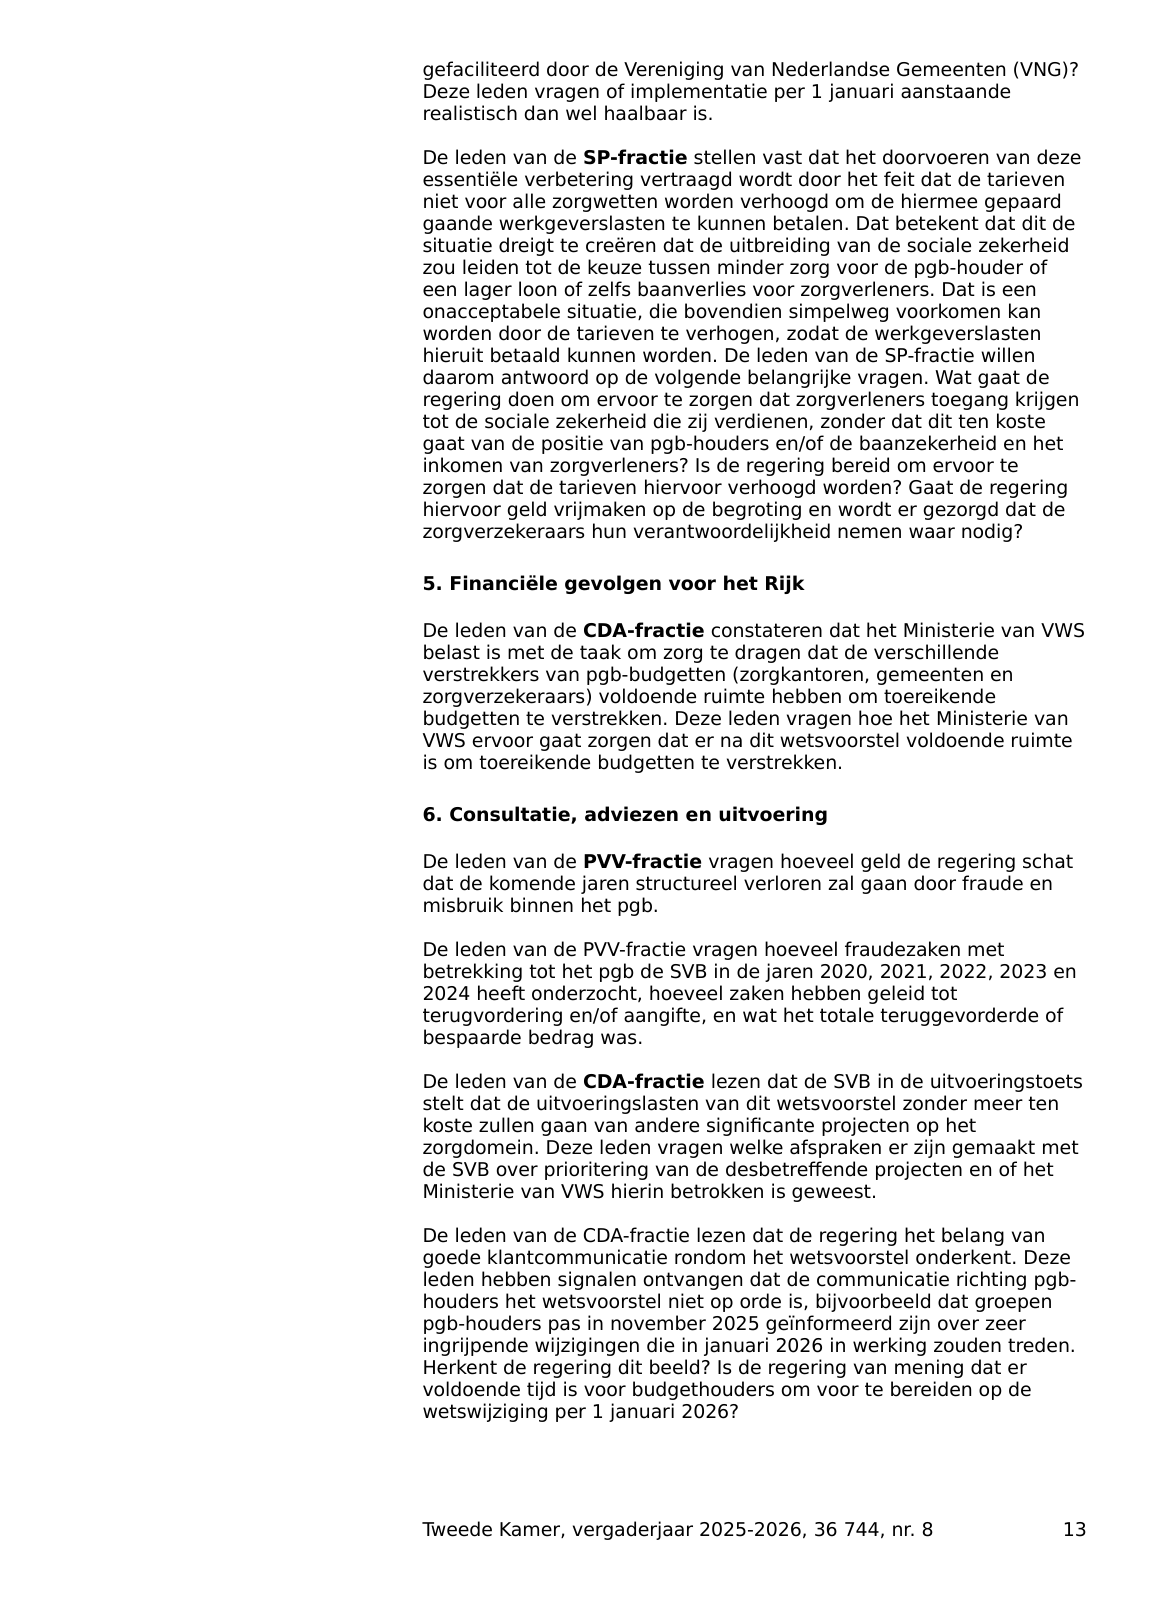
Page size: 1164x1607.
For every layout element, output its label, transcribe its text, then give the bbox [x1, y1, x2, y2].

text gefaciliteerd door de Vereniging van Nederlandse Gemeenten (VNG)? Deze leden vragen of implementatie per 1 januari aanstaande realistisch dan wel haalbaar is. [422, 59, 1087, 125]
text De leden van de CDA-fractie constateren dat het Ministerie van VWS belast is met de taak om zorg te dragen dat de verschillende verstrekkers van pgb-budgetten (zorgkantoren, gemeenten en zorgverzekeraars) voldoende ruimte hebben om toereikende budgetten te verstrekken. Deze leden vragen hoe het Ministerie van VWS ervoor gaat zorgen dat er na dit wetsvoorstel voldoende ruimte is om toereikende budgetten te verstrekken. [422, 620, 1087, 774]
text De leden van de PVV-fractie vragen hoeveel fraudezaken met betrekking tot het pgb de SVB in de jaren 2020, 2021, 2022, 2023 en 2024 heeft onderzocht, hoeveel zaken hebben geleid tot terugvordering en/of aangifte, en wat het totale teruggevorderde of bespaarde bedrag was. [422, 939, 1087, 1049]
text De leden van de CDA-fractie lezen dat de regering het belang van goede klantcommunicatie rondom het wetsvoorstel onderkent. Deze leden hebben signalen ontvangen dat de communicatie richting pgb-houders het wetsvoorstel niet op orde is, bijvoorbeeld dat groepen pgb-houders pas in november 2025 geïnformeerd zijn over zeer ingrijpende wijzigingen die in januari 2026 in werking zouden treden. Herkent de regering dit beeld? Is de regering van mening dat er voldoende tijd is voor budgethouders om voor te bereiden op de wetswijziging per 1 januari 2026? [422, 1225, 1087, 1423]
subtitle 6. Consultatie, adviezen en uitvoering [422, 804, 1087, 826]
text De leden van de PVV-fractie vragen hoeveel geld de regering schat dat de komende jaren structureel verloren zal gaan door fraude en misbruik binnen het pgb. [422, 851, 1087, 917]
subtitle 5. Financiële gevolgen voor het Rijk [422, 573, 1087, 595]
text De leden van de SP-fractie stellen vast dat het doorvoeren van deze essentiële verbetering vertraagd wordt door het feit dat de tarieven niet voor alle zorgwetten worden verhoogd om de hiermee gepaard gaande werkgeverslasten te kunnen betalen. Dat betekent dat dit de situatie dreigt te creëren dat de uitbreiding van de sociale zekerheid zou leiden tot de keuze tussen minder zorg voor de pgb-houder of een lager loon of zelfs baanverlies voor zorgverleners. Dat is een onacceptabele situatie, die bovendien simpelweg voorkomen kan worden door de tarieven te verhogen, zodat de werkgeverslasten hieruit betaald kunnen worden. De leden van de SP-fractie willen daarom antwoord op de volgende belangrijke vragen. Wat gaat de regering doen om ervoor te zorgen dat zorgverleners toegang krijgen tot de sociale zekerheid die zij verdienen, zonder dat dit ten koste gaat van de positie van pgb-houders en/of de baanzekerheid en het inkomen van zorgverleners? Is de regering bereid om ervoor te zorgen dat de tarieven hiervoor verhoogd worden? Gaat de regering hiervoor geld vrijmaken op de begroting en wordt er gezorgd dat de zorgverzekeraars hun verantwoordelijkheid nemen waar nodig? [422, 147, 1087, 543]
text De leden van de CDA-fractie lezen dat de SVB in de uitvoeringstoets stelt dat de uitvoeringslasten van dit wetsvoorstel zonder meer ten koste zullen gaan van andere significante projecten op het zorgdomein. Deze leden vragen welke afspraken er zijn gemaakt met de SVB over prioritering van de desbetreffende projecten en of het Ministerie van VWS hierin betrokken is geweest. [422, 1071, 1087, 1203]
